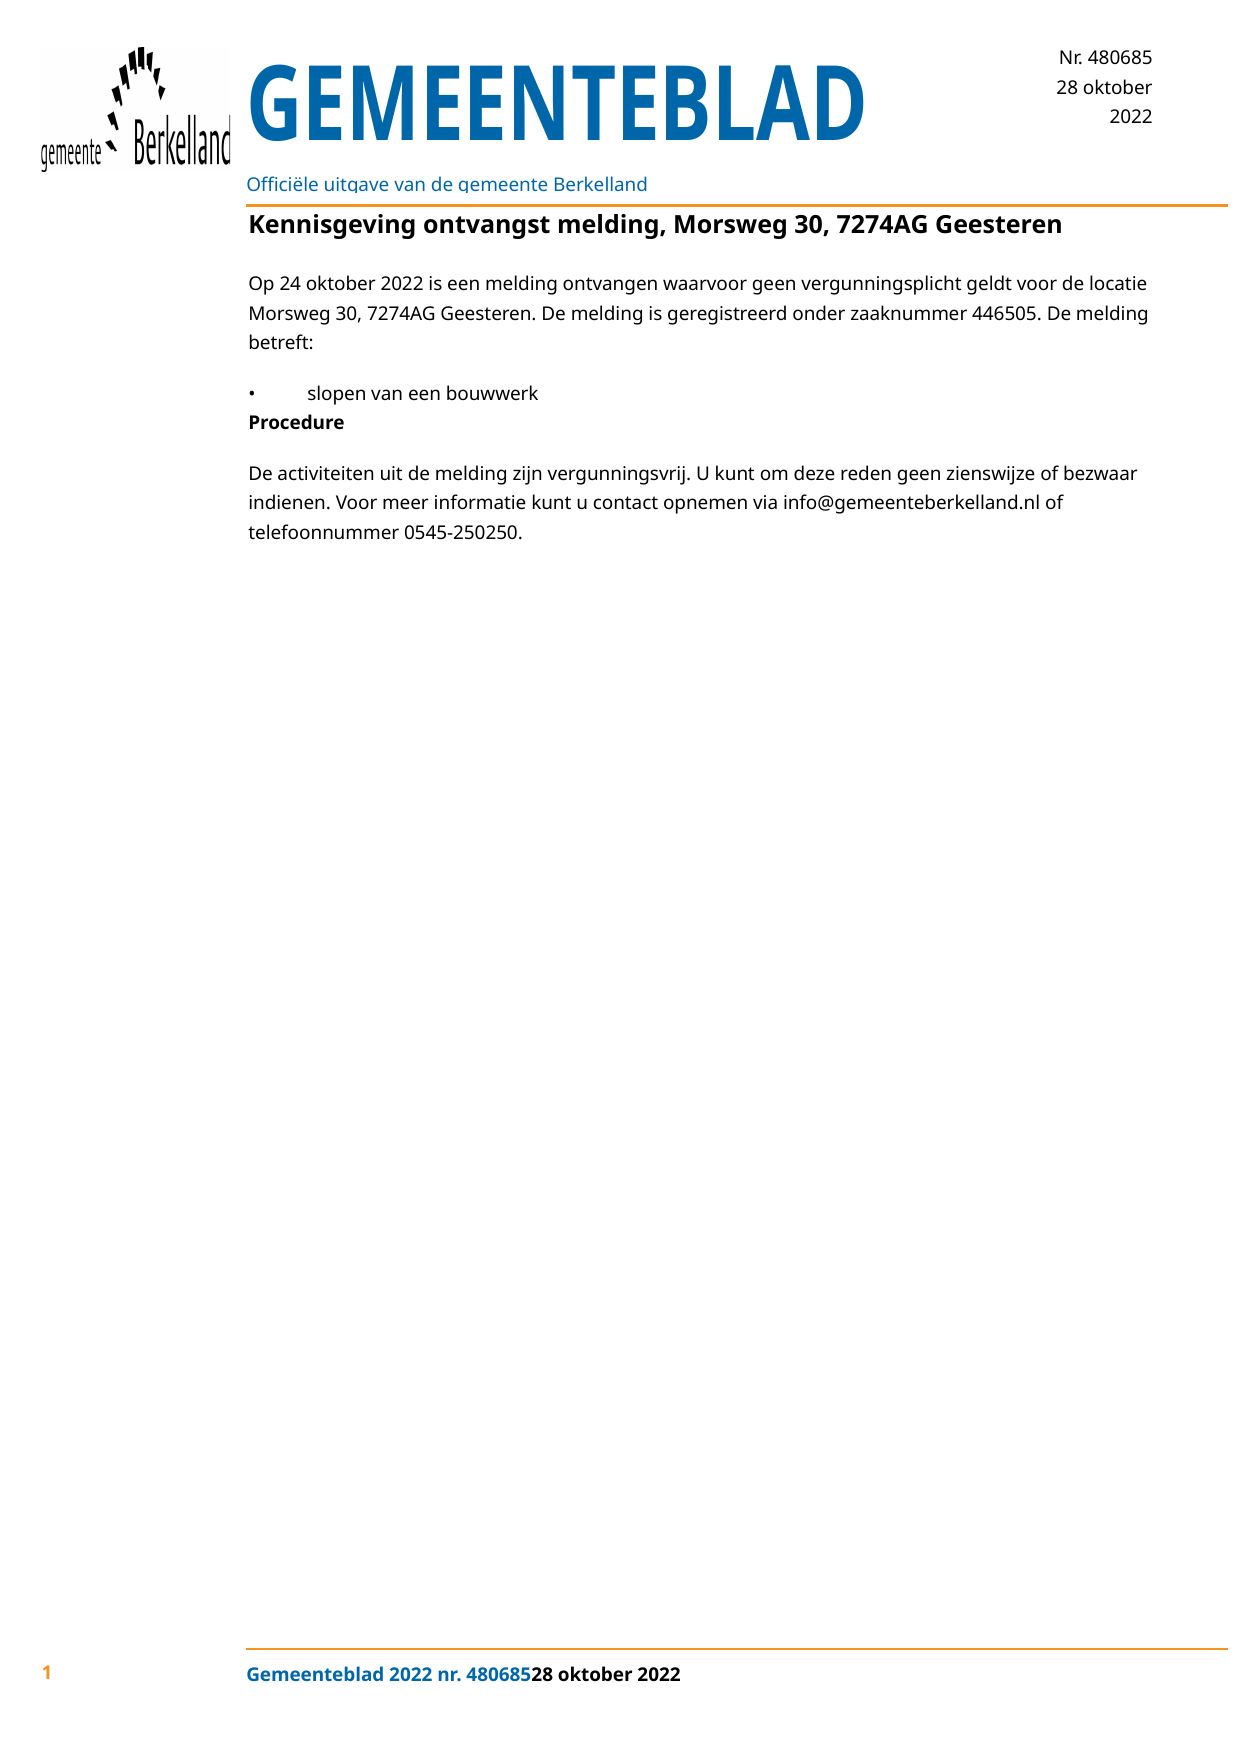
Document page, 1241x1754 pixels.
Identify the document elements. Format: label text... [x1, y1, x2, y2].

list slopen van een bouwwerk [248, 380, 1152, 406]
text Op 24 oktober 2022 is een melding ontvangen waarvoor geen vergunningsplicht geldt voor de locatie Morsweg 30, 7274AG Geesteren. De melding is geregistreerd onder zaaknummer 446505. De melding betreft: [248, 270, 1152, 355]
text Kennisgeving ontvangst melding, Morsweg 30, 7274AG Geesteren [248, 207, 1152, 241]
text De activiteiten uit de melding zijn vergunningsvrij. U kunt om deze reden geen zienswijze of bezwaar indienen. Voor meer informatie kunt u contact opnemen via info@gemeenteberkelland.nl of telefoonnummer 0545-250250. [248, 460, 1152, 545]
picture [41, 47, 231, 172]
text Procedure [248, 409, 1152, 435]
